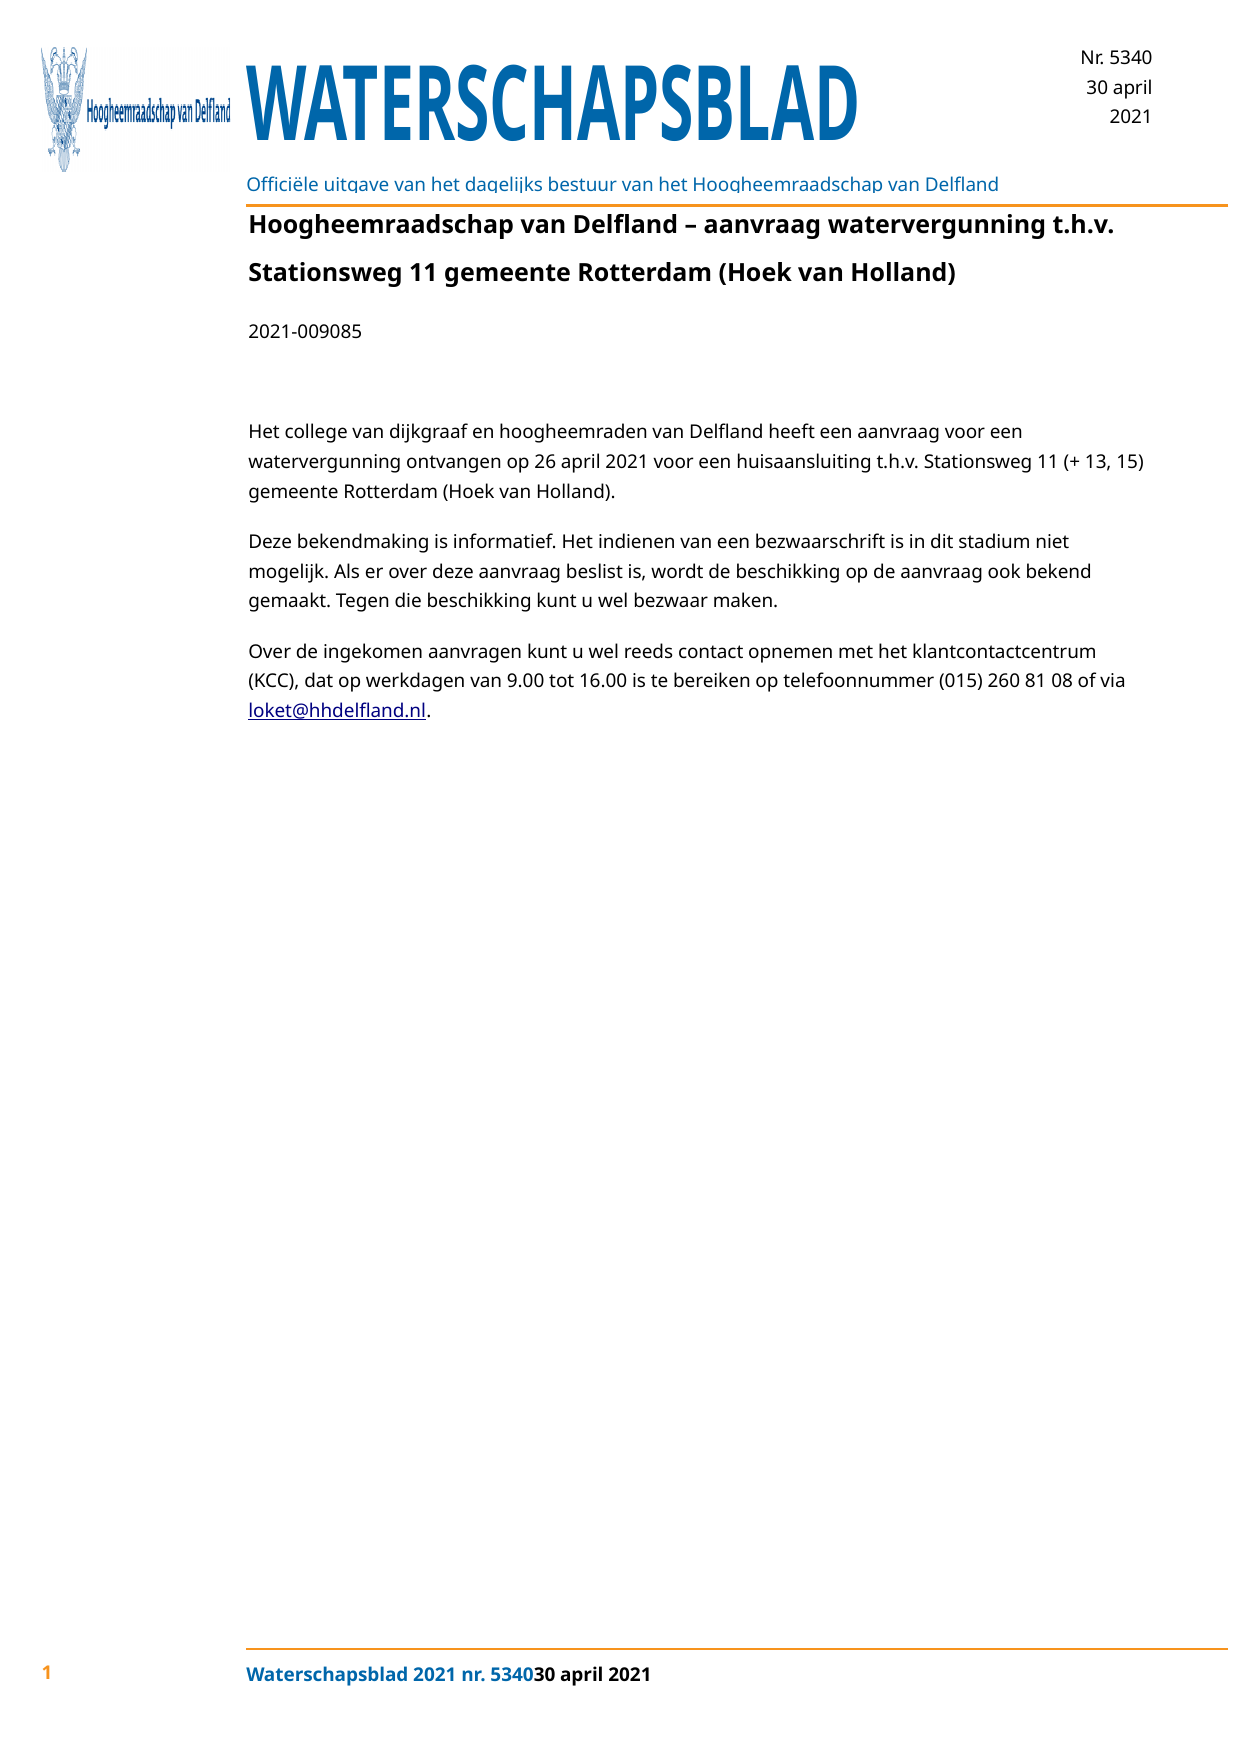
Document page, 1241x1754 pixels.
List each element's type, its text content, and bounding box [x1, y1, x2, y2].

text 2021-009085 [248, 318, 1152, 344]
text Deze bekendmaking is informatief. Het indienen van een bezwaarschrift is in dit stadium niet mogelijk. Als er over deze aanvraag beslist is, wordt de beschikking op de aanvraag ook bekend gemaakt. Tegen die beschikking kunt u wel bezwaar maken. [248, 528, 1152, 613]
text Het college van dijkgraaf en hoogheemraden van Delfland heeft een aanvraag voor een watervergunning ontvangen op 26 april 2021 voor een huisaansluiting t.h.v. Stationsweg 11 (+ 13, 15) gemeente Rotterdam (Hoek van Holland). [248, 419, 1152, 504]
text Hoogheemraadschap van Delfland – aanvraag watervergunning t.h.v. Stationsweg 11 gemeente Rotterdam (Hoek van Holland) [248, 207, 1152, 288]
text Over de ingekomen aanvragen kunt u wel reeds contact opnemen met het klantcontactcentrum (KCC), dat op werkdagen van 9.00 tot 16.00 is te bereiken op telefoonnummer (015) 260 81 08 of via loket@hhdelfland.nl. [248, 638, 1152, 723]
picture [41, 47, 231, 172]
